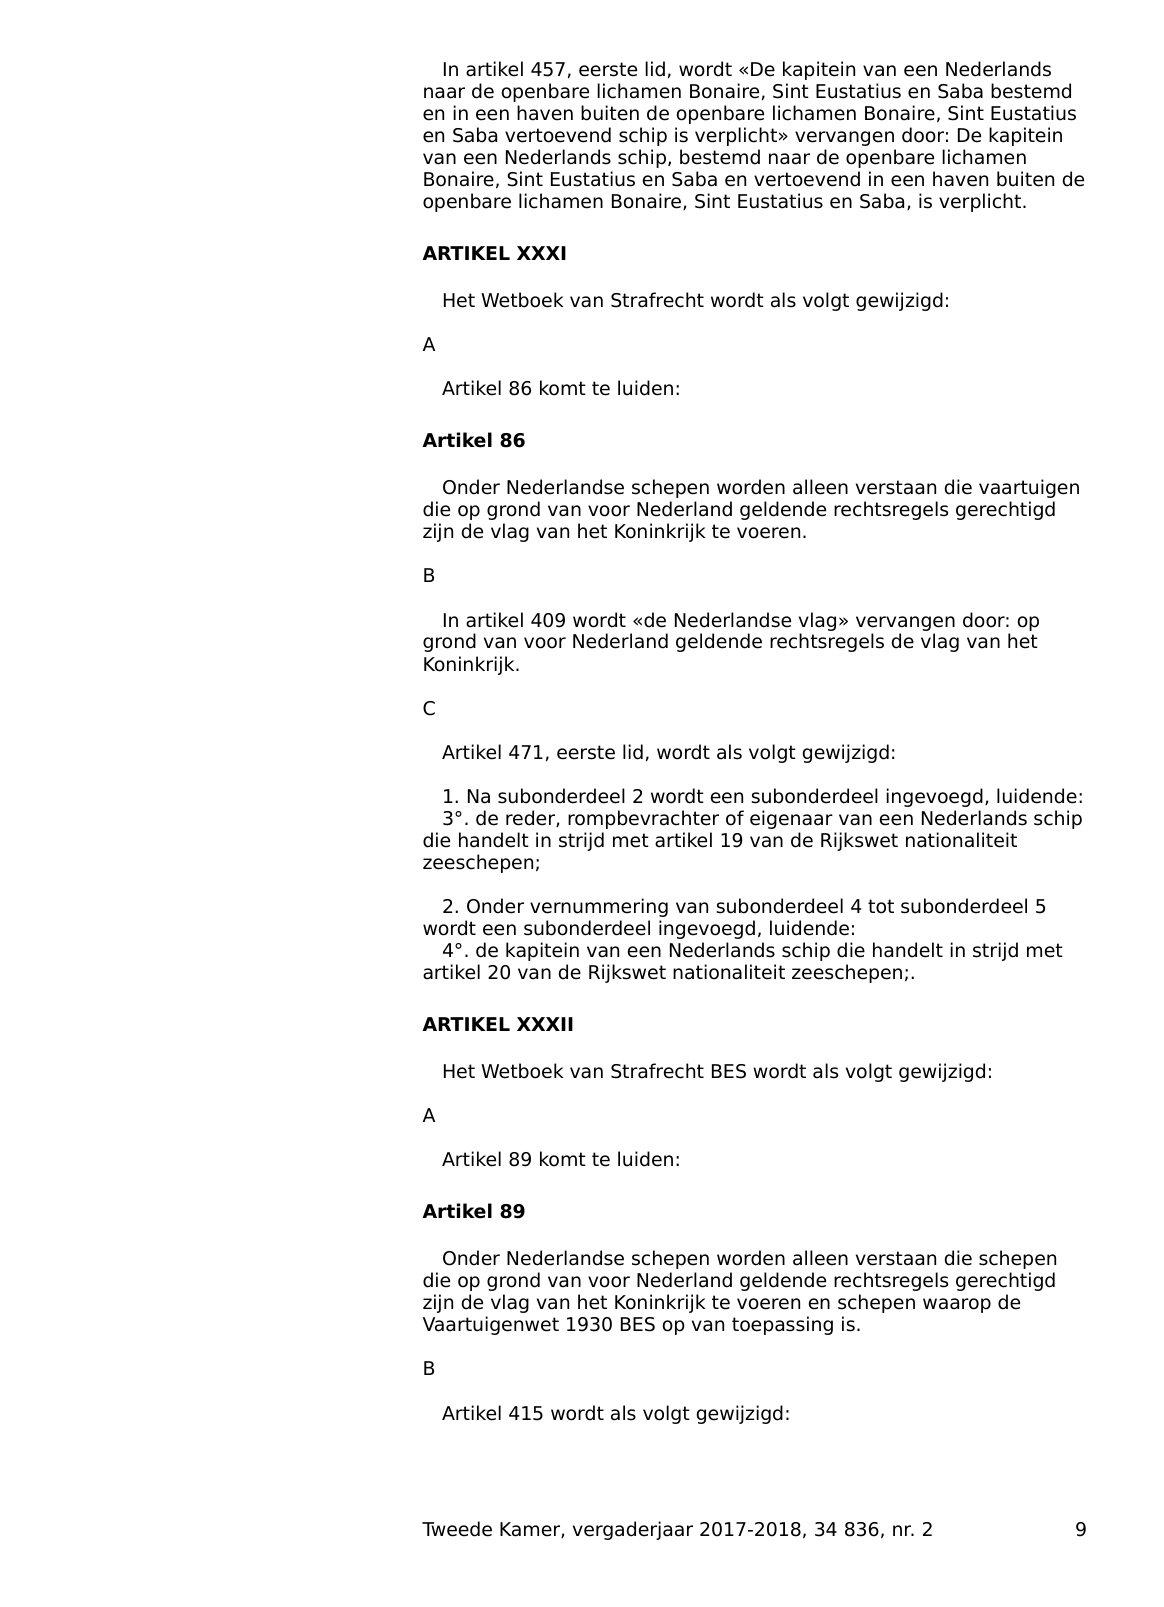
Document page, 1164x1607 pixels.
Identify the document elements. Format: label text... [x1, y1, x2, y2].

text A [422, 1105, 1087, 1127]
subtitle Artikel 86 [422, 430, 1087, 452]
text B [422, 565, 1087, 587]
text A [422, 334, 1087, 356]
text In artikel 457, eerste lid, wordt «De kapitein van een Nederlands naar de openbare lichamen Bonaire, Sint Eustatius en Saba bestemd en in een haven buiten de openbare lichamen Bonaire, Sint Eustatius en Saba vertoevend schip is verplicht» vervangen door: De kapitein van een Nederlands schip, bestemd naar de openbare lichamen Bonaire, Sint Eustatius en Saba en vertoevend in een haven buiten de openbare lichamen Bonaire, Sint Eustatius en Saba, is verplicht. [422, 59, 1087, 213]
text Het Wetboek van Strafrecht BES wordt als volgt gewijzigd: [422, 1061, 1087, 1083]
text Onder Nederlandse schepen worden alleen verstaan die schepen die op grond van voor Nederland geldende rechtsregels gerechtigd zijn de vlag van het Koninkrijk te voeren en schepen waarop de Vaartuigenwet 1930 BES op van toepassing is. [422, 1248, 1087, 1336]
text Het Wetboek van Strafrecht wordt als volgt gewijzigd: [422, 290, 1087, 312]
text In artikel 409 wordt «de Nederlandse vlag» vervangen door: op grond van voor Nederland geldende rechtsregels de vlag van het Koninkrijk. [422, 609, 1087, 675]
subtitle Artikel 89 [422, 1201, 1087, 1223]
text 3°. de reder, rompbevrachter of eigenaar van een Nederlands schip die handelt in strijd met artikel 19 van de Rijkswet nationaliteit zeeschepen; [422, 808, 1087, 874]
text Artikel 471, eerste lid, wordt als volgt gewijzigd: [422, 742, 1087, 764]
text 2. Onder vernummering van subonderdeel 4 tot subonderdeel 5 wordt een subonderdeel ingevoegd, luidende: [422, 896, 1087, 940]
text C [422, 698, 1087, 719]
text B [422, 1358, 1087, 1380]
subtitle ARTIKEL XXXI [422, 243, 1087, 265]
text Onder Nederlandse schepen worden alleen verstaan die vaartuigen die op grond van voor Nederland geldende rechtsregels gerechtigd zijn de vlag van het Koninkrijk te voeren. [422, 477, 1087, 543]
text 4°. de kapitein van een Nederlands schip die handelt in strijd met artikel 20 van de Rijkswet nationaliteit zeeschepen;. [422, 940, 1087, 984]
subtitle ARTIKEL XXXII [422, 1014, 1087, 1036]
text Artikel 86 komt te luiden: [422, 378, 1087, 400]
text 1. Na subonderdeel 2 wordt een subonderdeel ingevoegd, luidende: [422, 786, 1087, 808]
text Artikel 89 komt te luiden: [422, 1149, 1087, 1171]
text Artikel 415 wordt als volgt gewijzigd: [422, 1402, 1087, 1424]
